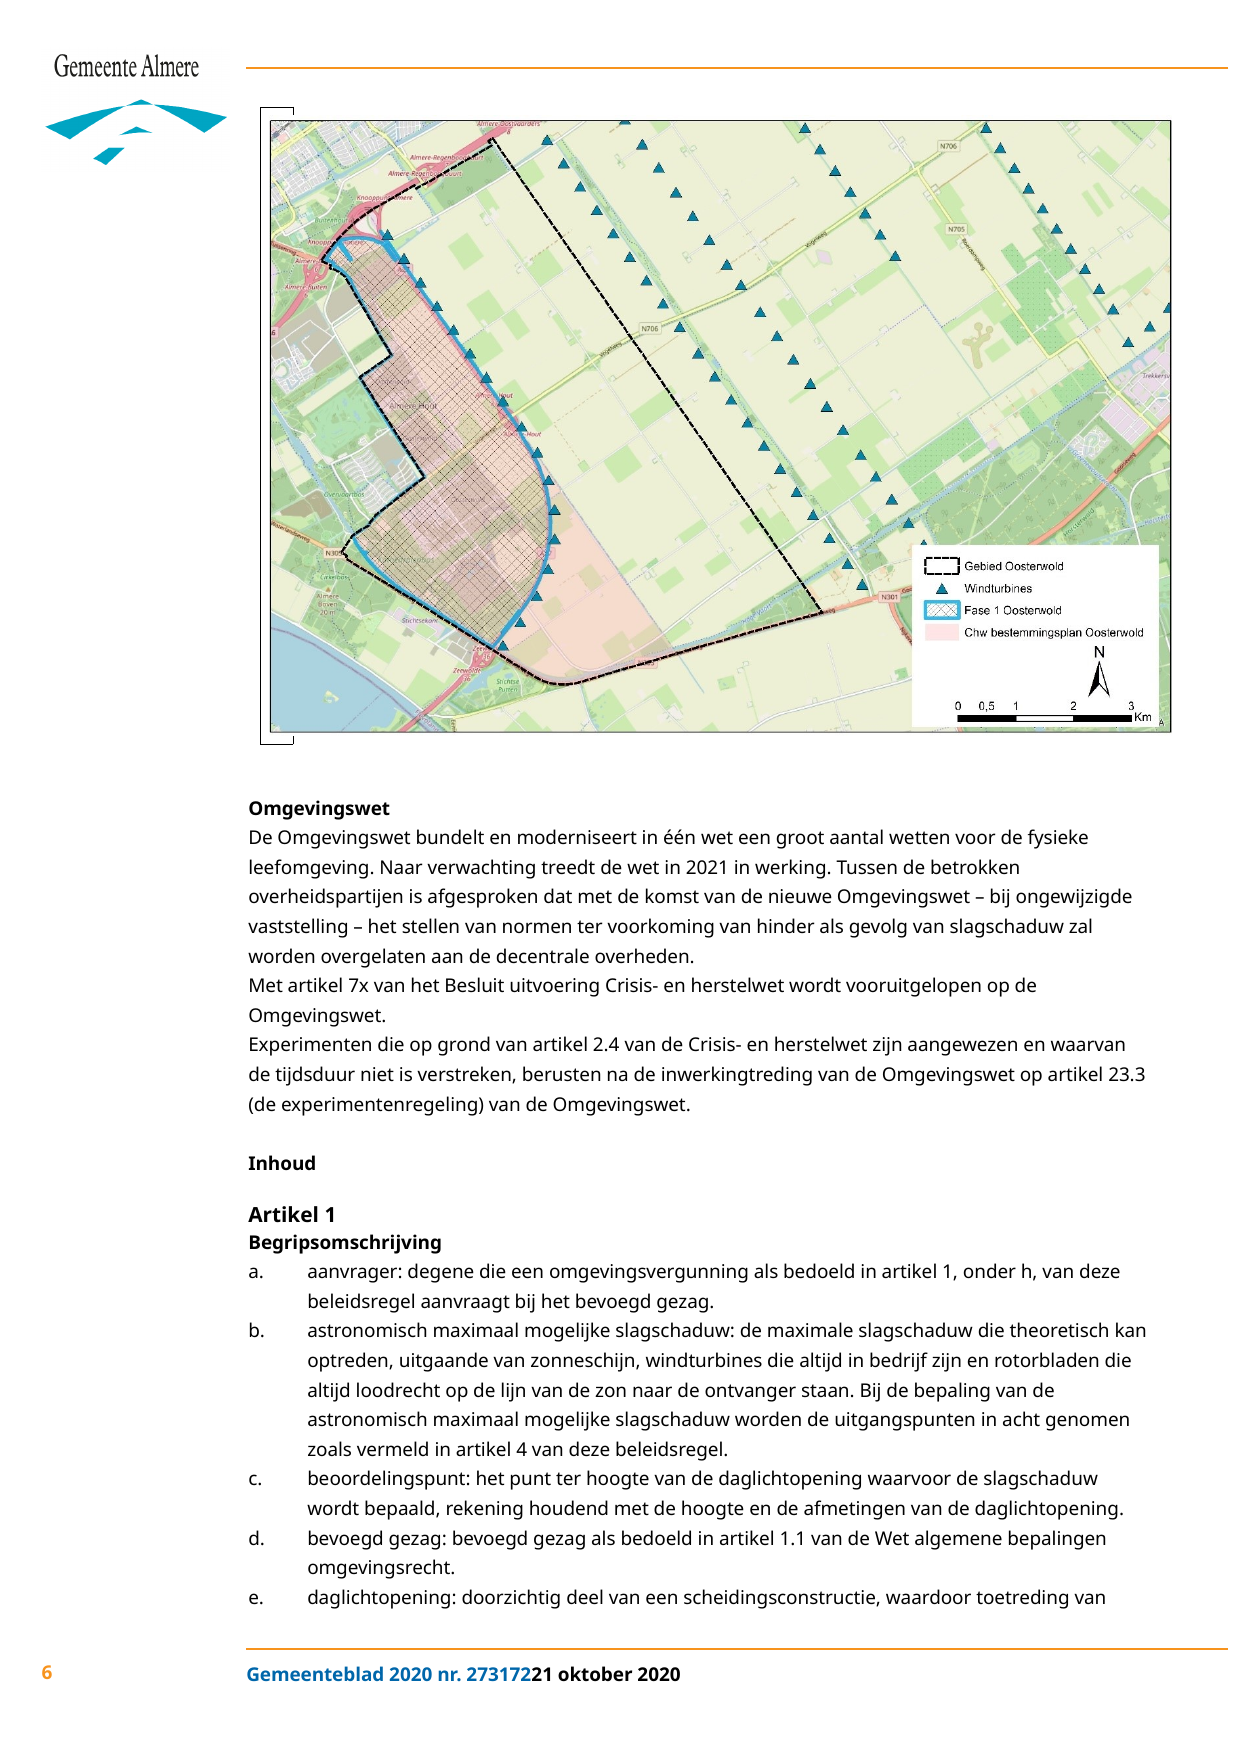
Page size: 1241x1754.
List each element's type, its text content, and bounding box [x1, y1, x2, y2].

list beoordelingspunt: het punt ter hoogte van de daglichtopening waarvoor de slagschaduw wordt bepaald, rekening houdend met de hoogte en de afmetingen van de daglichtopening. [248, 1466, 1152, 1521]
list bevoegd gezag: bevoegd gezag als bedoeld in artikel 1.1 van de Wet algemene bepalingen omgevingsrecht. [248, 1525, 1152, 1580]
text Met artikel 7x van het Besluit uitvoering Crisis- en herstelwet wordt vooruitgelopen op de Omgevingswet. [248, 972, 1152, 1028]
text De Omgevingswet bundelt en moderniseert in één wet een groot aantal wetten voor de fysieke leefomgeving. Naar verwachting treedt de wet in 2021 in werking. Tussen de betrokken overheidspartijen is afgesproken dat met de komst van de nieuwe Omgevingswet – bij ongewijzigde vaststelling – het stellen van normen ter voorkoming van hinder als gevolg van slagschaduw zal worden overgelaten aan de decentrale overheden. [248, 824, 1152, 969]
text Begripsomschrijving [248, 1229, 1152, 1254]
text Experimenten die op grond van artikel 2.4 van de Crisis- en herstelwet zijn aangewezen en waarvan de tijdsduur niet is verstreken, berusten na de inwerkingtreding van de Omgevingswet op artikel 23.3 (de experimentenregeling) van de Omgevingswet. [248, 1032, 1152, 1117]
text Artikel 1 [248, 1200, 1152, 1229]
picture [41, 47, 231, 172]
picture [268, 115, 1173, 736]
list astronomisch maximaal mogelijke slagschaduw: de maximale slagschaduw die theoretisch kan optreden, uitgaande van zonneschijn, windturbines die altijd in bedrijf zijn en rotorbladen die altijd loodrecht op de lijn van de zon naar de ontvanger staan. Bij de bepaling van de astronomisch maximaal mogelijke slagschaduw worden de uitgangspunten in acht genomen zoals vermeld in artikel 4 van deze beleidsregel. [248, 1318, 1152, 1462]
list aanvrager: degene die een omgevingsvergunning als bedoeld in artikel 1, onder h, van deze beleidsregel aanvraagt bij het bevoegd gezag. [248, 1258, 1152, 1314]
text Omgevingswet [248, 795, 1152, 821]
list daglichtopening: doorzichtig deel van een scheidingsconstructie, waardoor toetreding van [248, 1584, 1152, 1609]
text Inhoud [248, 1150, 1152, 1176]
